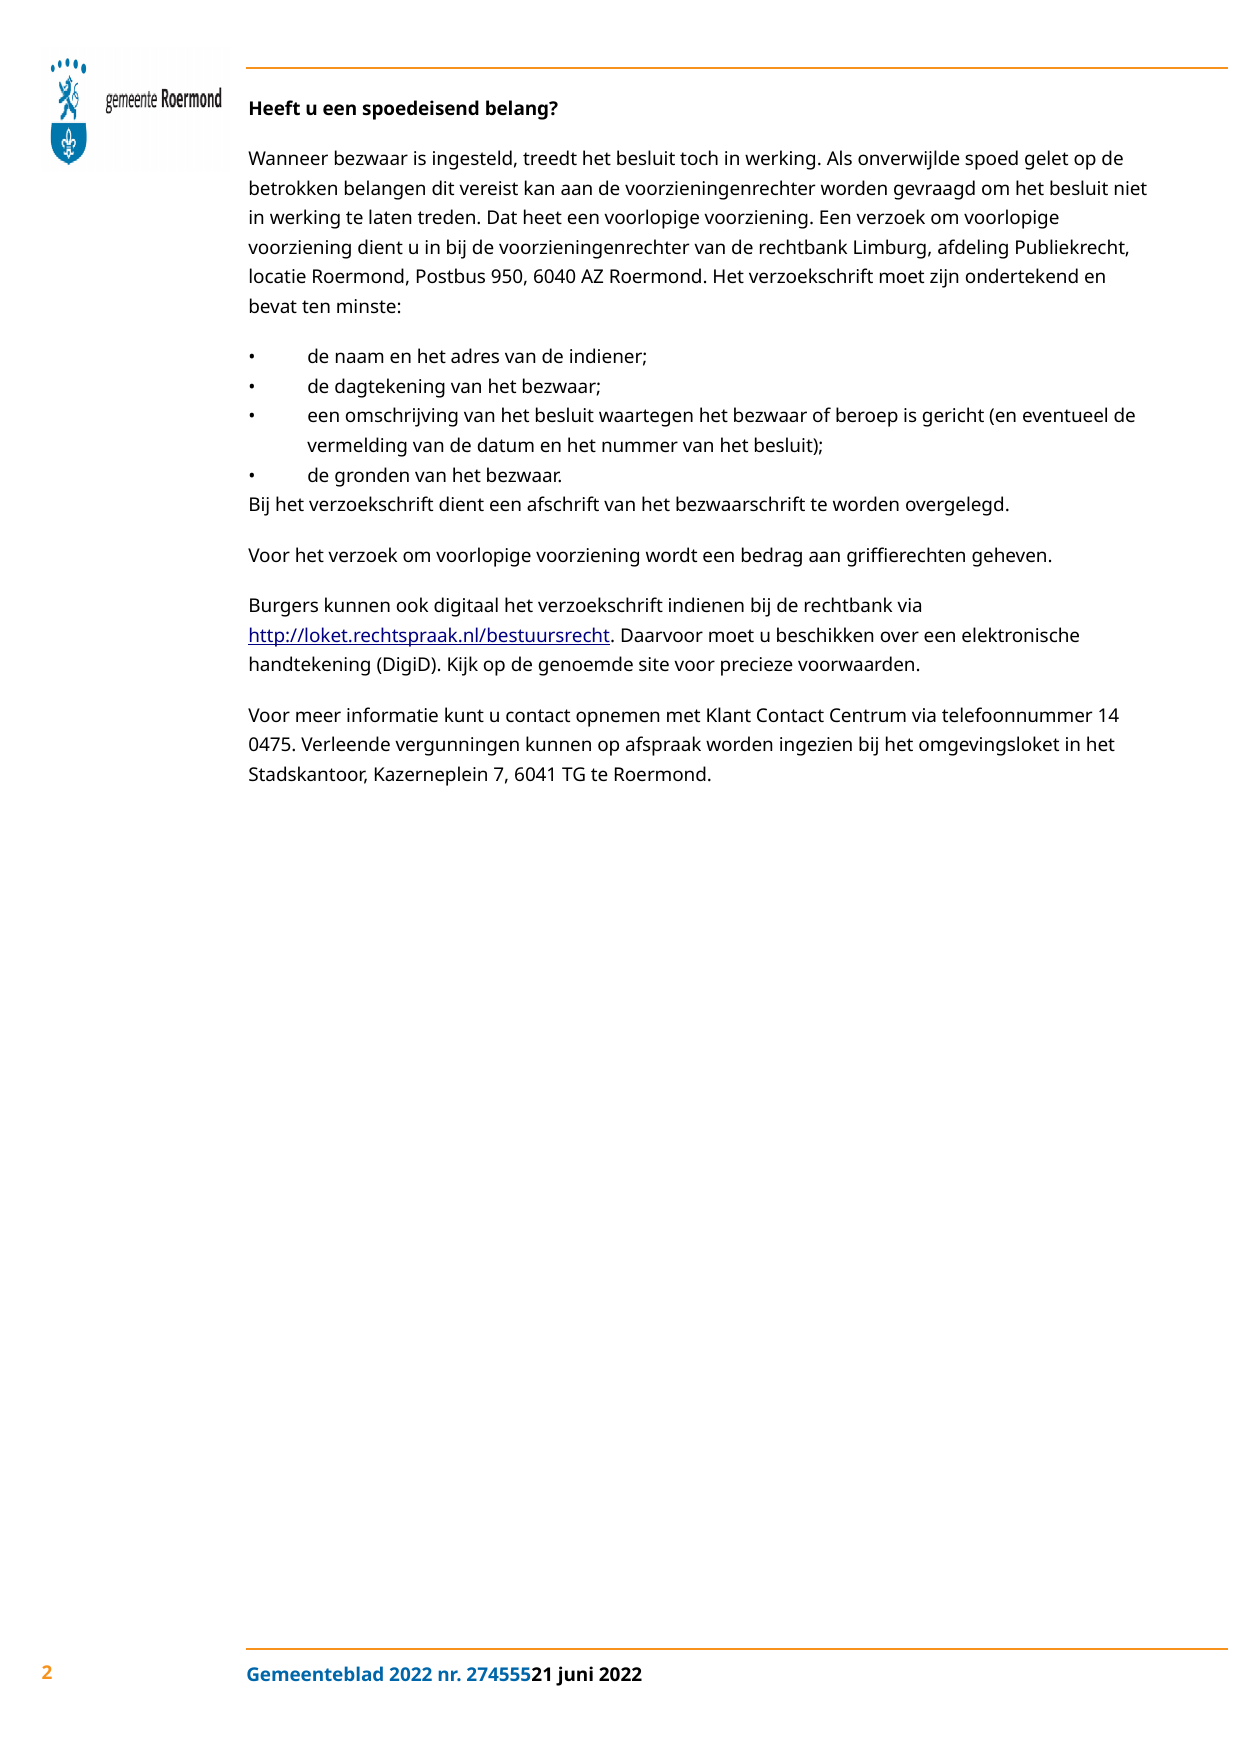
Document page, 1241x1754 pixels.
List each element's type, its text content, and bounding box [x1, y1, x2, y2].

list de gronden van het bezwaar. [248, 462, 1152, 488]
list een omschrijving van het besluit waartegen het bezwaar of beroep is gericht (en eventueel de vermelding van de datum en het nummer van het besluit); [248, 403, 1152, 458]
picture [41, 47, 231, 172]
text Heeft u een spoedeisend belang? [248, 95, 1152, 121]
text Bij het verzoekschrift dient een afschrift van het bezwaarschrift te worden overgelegd. [248, 491, 1152, 517]
text Voor meer informatie kunt u contact opnemen met Klant Contact Centrum via telefoonnummer 14 0475. Verleende vergunningen kunnen op afspraak worden ingezien bij het omgevingsloket in het Stadskantoor, Kazerneplein 7, 6041 TG te Roermond. [248, 702, 1152, 787]
list de dagtekening van het bezwaar; [248, 373, 1152, 399]
text Voor het verzoek om voorlopige voorziening wordt een bedrag aan griffierechten geheven. [248, 542, 1152, 568]
text Wanneer bezwaar is ingesteld, treedt het besluit toch in werking. Als onverwijlde spoed gelet op de betrokken belangen dit vereist kan aan de voorzieningenrechter worden gevraagd om het besluit niet in werking te laten treden. Dat heet een voorlopige voorziening. Een verzoek om voorlopige voorziening dient u in bij de voorzieningenrechter van de rechtbank Limburg, afdeling Publiekrecht, locatie Roermond, Postbus 950, 6040 AZ Roermond. Het verzoekschrift moet zijn ondertekend en bevat ten minste: [248, 145, 1152, 319]
list de naam en het adres van de indiener; [248, 343, 1152, 369]
text Burgers kunnen ook digitaal het verzoekschrift indienen bij de rechtbank via http://loket.rechtspraak.nl/bestuursrecht. Daarvoor moet u beschikken over een elektronische handtekening (DigiD). Kijk op de genoemde site voor precieze voorwaarden. [248, 592, 1152, 677]
